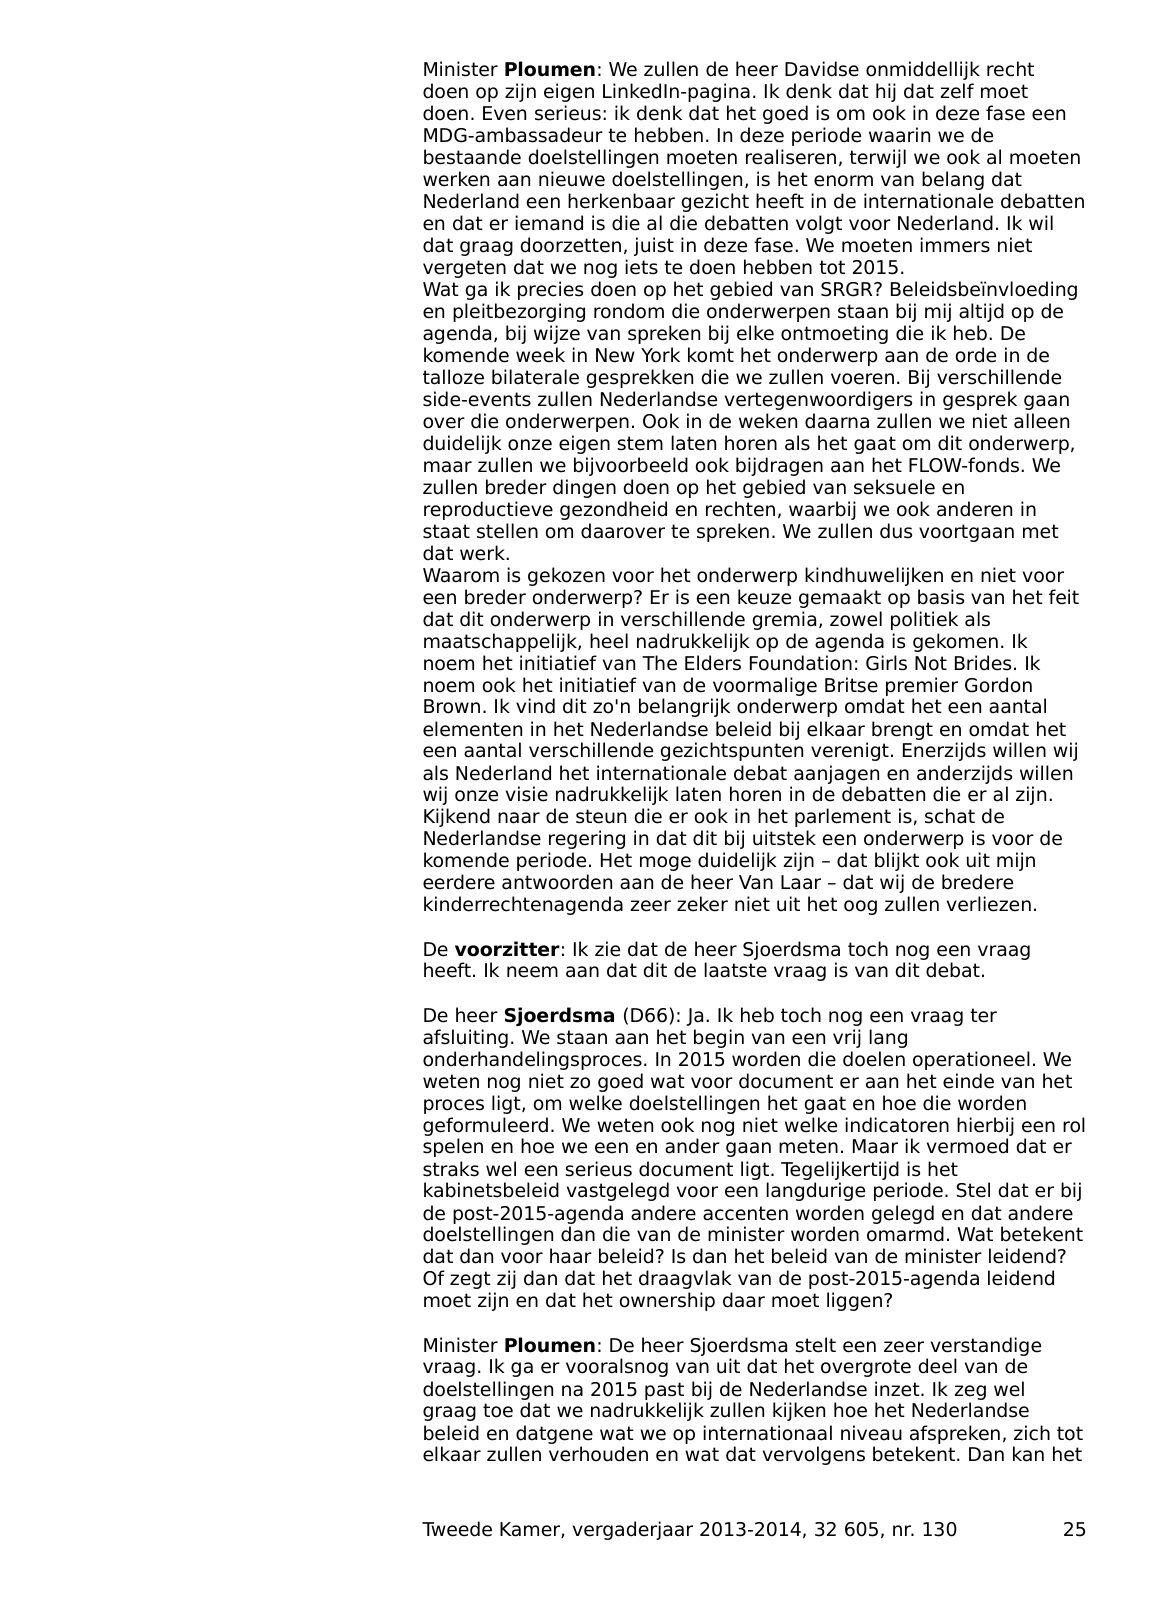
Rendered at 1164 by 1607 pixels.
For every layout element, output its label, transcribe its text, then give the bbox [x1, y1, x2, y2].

text Minister Ploumen: De heer Sjoerdsma stelt een zeer verstandige vraag. Ik ga er vooralsnog van uit dat het overgrote deel van de doelstellingen na 2015 past bij de Nederlandse inzet. Ik zeg wel graag toe dat we nadrukkelijk zullen kijken hoe het Nederlandse beleid en datgene wat we op internationaal niveau afspreken, zich tot elkaar zullen verhouden en wat dat vervolgens betekent. Dan kan het [422, 1334, 1087, 1466]
text Minister Ploumen: We zullen de heer Davidse onmiddellijk recht doen op zijn eigen LinkedIn-pagina. Ik denk dat hij dat zelf moet doen. Even serieus: ik denk dat het goed is om ook in deze fase een MDG-ambassadeur te hebben. In deze periode waarin we de bestaande doelstellingen moeten realiseren, terwijl we ook al moeten werken aan nieuwe doelstellingen, is het enorm van belang dat Nederland een herkenbaar gezicht heeft in de internationale debatten en dat er iemand is die al die debatten volgt voor Nederland. Ik wil dat graag doorzetten, juist in deze fase. We moeten immers niet vergeten dat we nog iets te doen hebben tot 2015. [422, 59, 1087, 279]
text De voorzitter: Ik zie dat de heer Sjoerdsma toch nog een vraag heeft. Ik neem aan dat dit de laatste vraag is van dit debat. [422, 938, 1087, 982]
text Waarom is gekozen voor het onderwerp kindhuwelijken en niet voor een breder onderwerp? Er is een keuze gemaakt op basis van het feit dat dit onderwerp in verschillende gremia, zowel politiek als maatschappelijk, heel nadrukkelijk op de agenda is gekomen. Ik noem het initiatief van The Elders Foundation: Girls Not Brides. Ik noem ook het initiatief van de voormalige Britse premier Gordon Brown. Ik vind dit zo'n belangrijk onderwerp omdat het een aantal elementen in het Nederlandse beleid bij elkaar brengt en omdat het een aantal verschillende gezichtspunten verenigt. Enerzijds willen wij als Nederland het internationale debat aanjagen en anderzijds willen wij onze visie nadrukkelijk laten horen in de debatten die er al zijn. Kijkend naar de steun die er ook in het parlement is, schat de Nederlandse regering in dat dit bij uitstek een onderwerp is voor de komende periode. Het moge duidelijk zijn – dat blijkt ook uit mijn eerdere antwoorden aan de heer Van Laar – dat wij de bredere kinderrechtenagenda zeer zeker niet uit het oog zullen verliezen. [422, 564, 1087, 916]
text De heer Sjoerdsma (D66): Ja. Ik heb toch nog een vraag ter afsluiting. We staan aan het begin van een vrij lang onderhandelingsproces. In 2015 worden die doelen operationeel. We weten nog niet zo goed wat voor document er aan het einde van het proces ligt, om welke doelstellingen het gaat en hoe die worden geformuleerd. We weten ook nog niet welke indicatoren hierbij een rol spelen en hoe we een en ander gaan meten. Maar ik vermoed dat er straks wel een serieus document ligt. Tegelijkertijd is het kabinetsbeleid vastgelegd voor een langdurige periode. Stel dat er bij de post-2015-agenda andere accenten worden gelegd en dat andere doelstellingen dan die van de minister worden omarmd. Wat betekent dat dan voor haar beleid? Is dan het beleid van de minister leidend? Of zegt zij dan dat het draagvlak van de post-2015-agenda leidend moet zijn en dat het ownership daar moet liggen? [422, 1004, 1087, 1312]
text Wat ga ik precies doen op het gebied van SRGR? Beleidsbeïnvloeding en pleitbezorging rondom die onderwerpen staan bij mij altijd op de agenda, bij wijze van spreken bij elke ontmoeting die ik heb. De komende week in New York komt het onderwerp aan de orde in de talloze bilaterale gesprekken die we zullen voeren. Bij verschillende side-events zullen Nederlandse vertegenwoordigers in gesprek gaan over die onderwerpen. Ook in de weken daarna zullen we niet alleen duidelijk onze eigen stem laten horen als het gaat om dit onderwerp, maar zullen we bijvoorbeeld ook bijdragen aan het FLOW-fonds. We zullen breder dingen doen op het gebied van seksuele en reproductieve gezondheid en rechten, waarbij we ook anderen in staat stellen om daarover te spreken. We zullen dus voortgaan met dat werk. [422, 279, 1087, 564]
